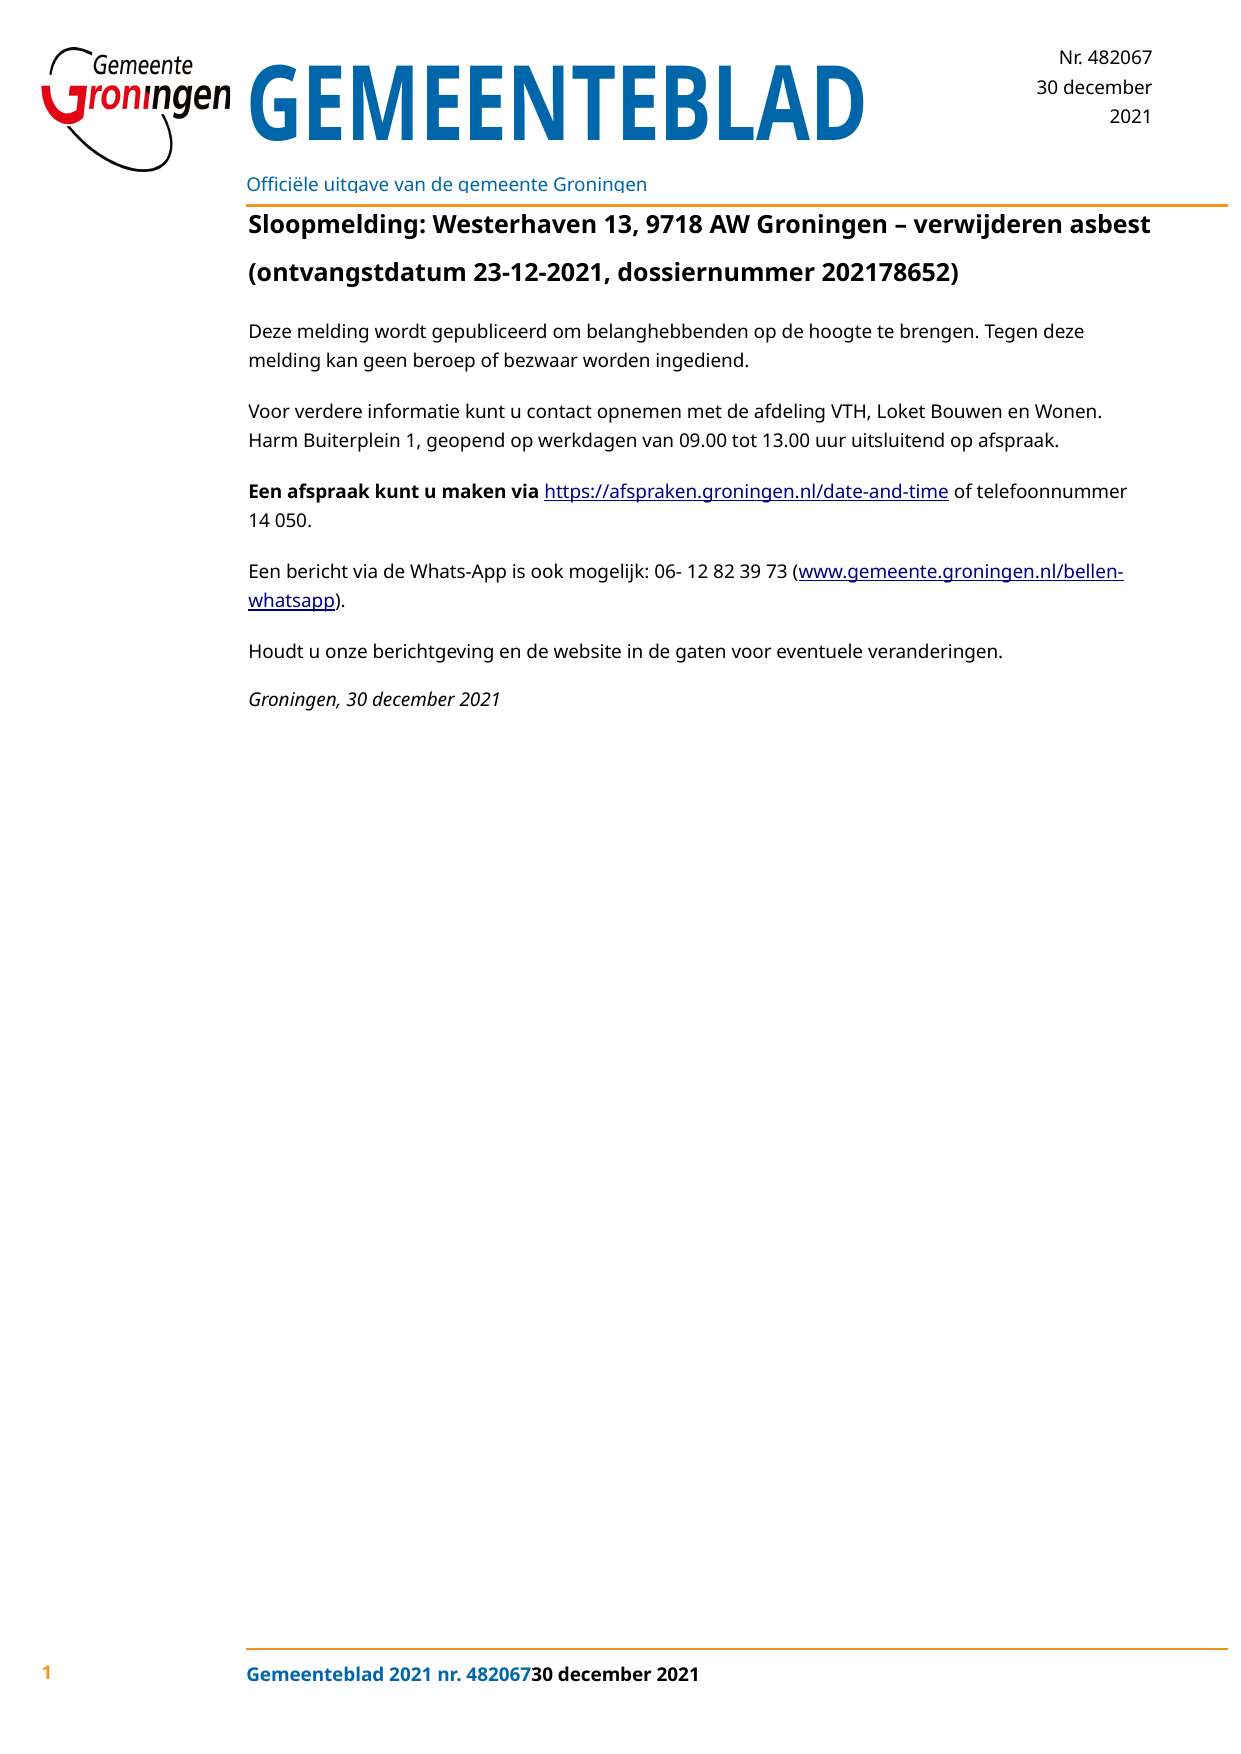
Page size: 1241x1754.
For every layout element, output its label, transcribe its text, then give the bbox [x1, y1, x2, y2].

text Groningen, 30 december 2021 [248, 686, 1152, 711]
text Een bericht via de Whats-App is ook mogelijk: 06- 12 82 39 73 (www.gemeente.groningen.nl/bellen-whatsapp). [248, 558, 1152, 613]
text Deze melding wordt gepubliceerd om belanghebbenden op de hoogte te brengen. Tegen deze melding kan geen beroep of bezwaar worden ingediend. [248, 318, 1152, 373]
picture [41, 47, 231, 172]
text Houdt u onze berichtgeving en de website in de gaten voor eventuele veranderingen. [248, 638, 1152, 664]
text Sloopmelding: Westerhaven 13, 9718 AW Groningen – verwijderen asbest (ontvangstdatum 23-12-2021, dossiernummer 202178652) [248, 207, 1152, 288]
text Een afspraak kunt u maken via https://afspraken.groningen.nl/date-and-time of telefoonnummer 14 050. [248, 478, 1152, 533]
text Voor verdere informatie kunt u contact opnemen met de afdeling VTH, Loket Bouwen en Wonen. Harm Buiterplein 1, geopend op werkdagen van 09.00 tot 13.00 uur uitsluitend op afspraak. [248, 398, 1152, 453]
